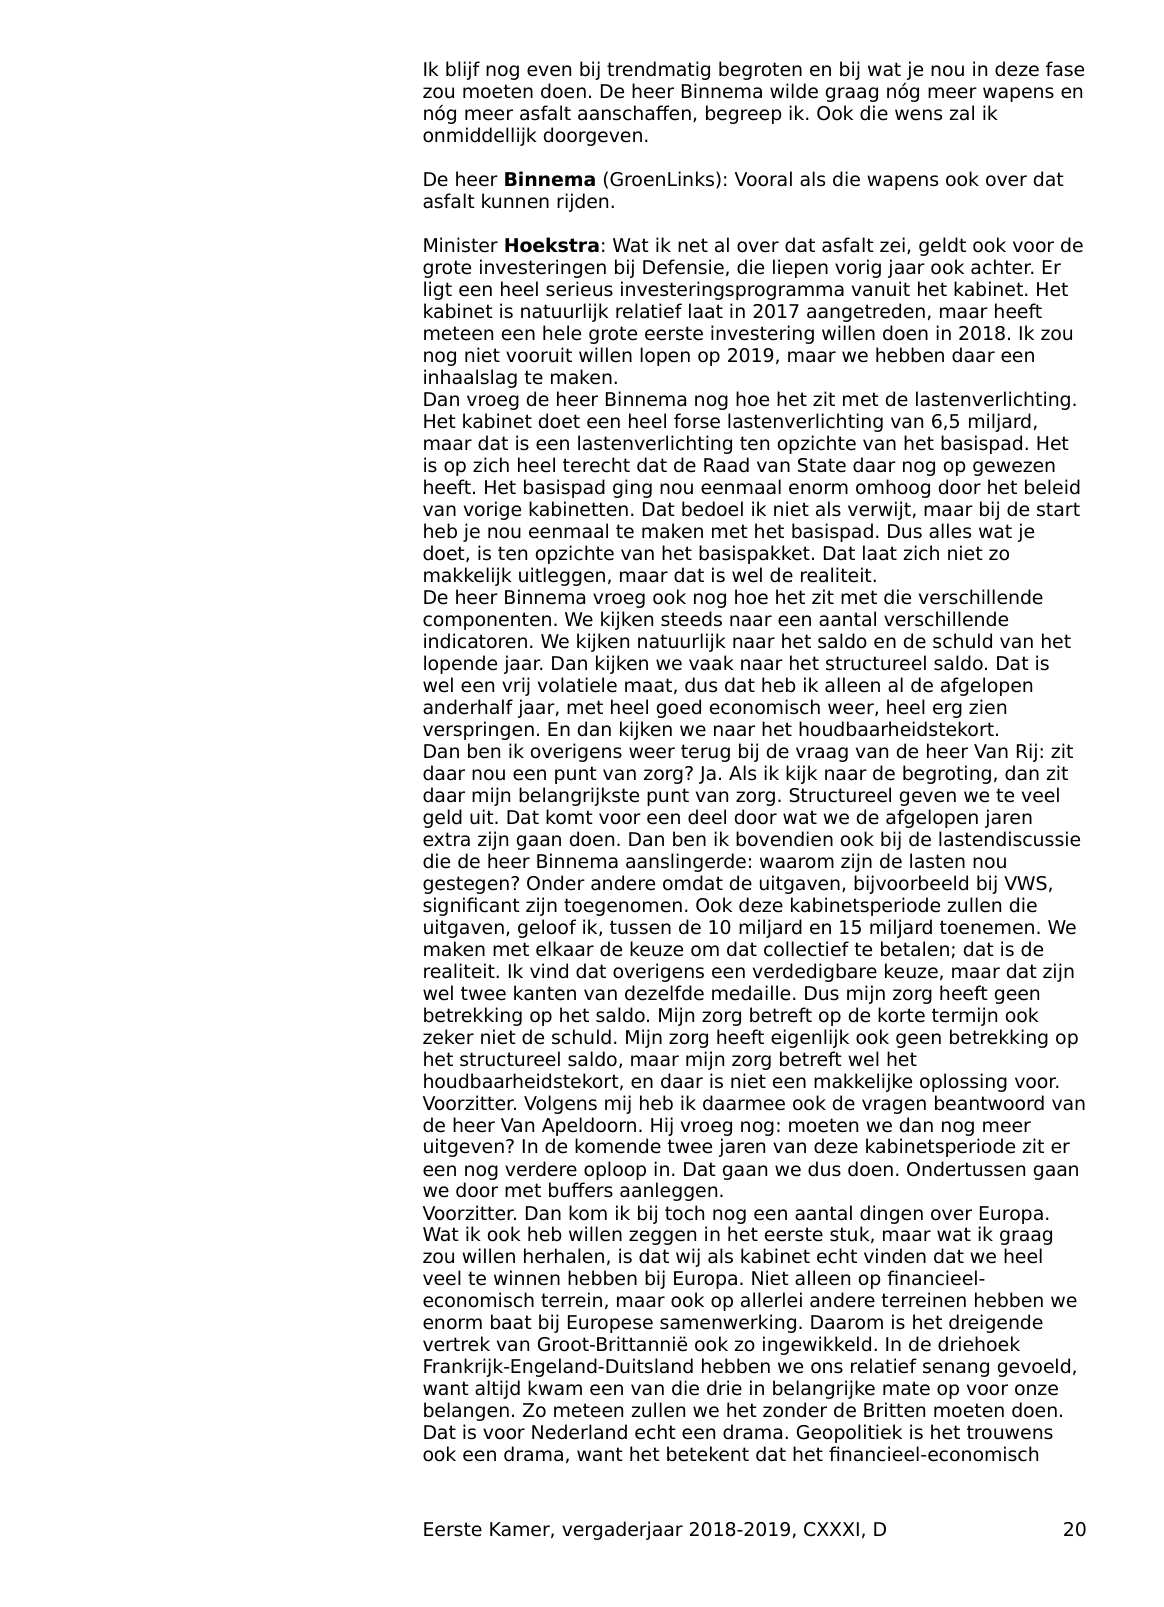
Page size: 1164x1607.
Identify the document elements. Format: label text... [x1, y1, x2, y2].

text Minister Hoekstra: Wat ik net al over dat asfalt zei, geldt ook voor de grote investeringen bij Defensie, die liepen vorig jaar ook achter. Er ligt een heel serieus investeringsprogramma vanuit het kabinet. Het kabinet is natuurlijk relatief laat in 2017 aangetreden, maar heeft meteen een hele grote eerste investering willen doen in 2018. Ik zou nog niet vooruit willen lopen op 2019, maar we hebben daar een inhaalslag te maken. [422, 235, 1087, 389]
text Voorzitter. Volgens mij heb ik daarmee ook de vragen beantwoord van de heer Van Apeldoorn. Hij vroeg nog: moeten we dan nog meer uitgeven? In de komende twee jaren van deze kabinetsperiode zit er een nog verdere oploop in. Dat gaan we dus doen. Ondertussen gaan we door met buffers aanleggen. [422, 1092, 1087, 1202]
text De heer Binnema (GroenLinks): Vooral als die wapens ook over dat asfalt kunnen rijden. [422, 169, 1087, 213]
text Voorzitter. Dan kom ik bij toch nog een aantal dingen over Europa. Wat ik ook heb willen zeggen in het eerste stuk, maar wat ik graag zou willen herhalen, is dat wij als kabinet echt vinden dat we heel veel te winnen hebben bij Europa. Niet alleen op financieel-economisch terrein, maar ook op allerlei andere terreinen hebben we enorm baat bij Europese samenwerking. Daarom is het dreigende vertrek van Groot-Brittannië ook zo ingewikkeld. In de driehoek Frankrijk-Engeland-Duitsland hebben we ons relatief senang gevoeld, want altijd kwam een van die drie in belangrijke mate op voor onze belangen. Zo meteen zullen we het zonder de Britten moeten doen. Dat is voor Nederland echt een drama. Geopolitiek is het trouwens ook een drama, want het betekent dat het financieel-economisch [422, 1202, 1087, 1466]
text Dan ben ik overigens weer terug bij de vraag van de heer Van Rij: zit daar nou een punt van zorg? Ja. Als ik kijk naar de begroting, dan zit daar mijn belangrijkste punt van zorg. Structureel geven we te veel geld uit. Dat komt voor een deel door wat we de afgelopen jaren extra zijn gaan doen. Dan ben ik bovendien ook bij de lastendiscussie die de heer Binnema aanslingerde: waarom zijn de lasten nou gestegen? Onder andere omdat de uitgaven, bijvoorbeeld bij VWS, significant zijn toegenomen. Ook deze kabinetsperiode zullen die uitgaven, geloof ik, tussen de 10 miljard en 15 miljard toenemen. We maken met elkaar de keuze om dat collectief te betalen; dat is de realiteit. Ik vind dat overigens een verdedigbare keuze, maar dat zijn wel twee kanten van dezelfde medaille. Dus mijn zorg heeft geen betrekking op het saldo. Mijn zorg betreft op de korte termijn ook zeker niet de schuld. Mijn zorg heeft eigenlijk ook geen betrekking op het structureel saldo, maar mijn zorg betreft wel het houdbaarheidstekort, en daar is niet een makkelijke oplossing voor. [422, 741, 1087, 1092]
text Ik blijf nog even bij trendmatig begroten en bij wat je nou in deze fase zou moeten doen. De heer Binnema wilde graag nóg meer wapens en nóg meer asfalt aanschaffen, begreep ik. Ook die wens zal ik onmiddellijk doorgeven. [422, 59, 1087, 147]
text De heer Binnema vroeg ook nog hoe het zit met die verschillende componenten. We kijken steeds naar een aantal verschillende indicatoren. We kijken natuurlijk naar het saldo en de schuld van het lopende jaar. Dan kijken we vaak naar het structureel saldo. Dat is wel een vrij volatiele maat, dus dat heb ik alleen al de afgelopen anderhalf jaar, met heel goed economisch weer, heel erg zien verspringen. En dan kijken we naar het houdbaarheidstekort. [422, 587, 1087, 741]
text Dan vroeg de heer Binnema nog hoe het zit met de lastenverlichting. Het kabinet doet een heel forse lastenverlichting van 6,5 miljard, maar dat is een lastenverlichting ten opzichte van het basispad. Het is op zich heel terecht dat de Raad van State daar nog op gewezen heeft. Het basispad ging nou eenmaal enorm omhoog door het beleid van vorige kabinetten. Dat bedoel ik niet als verwijt, maar bij de start heb je nou eenmaal te maken met het basispad. Dus alles wat je doet, is ten opzichte van het basispakket. Dat laat zich niet zo makkelijk uitleggen, maar dat is wel de realiteit. [422, 389, 1087, 587]
